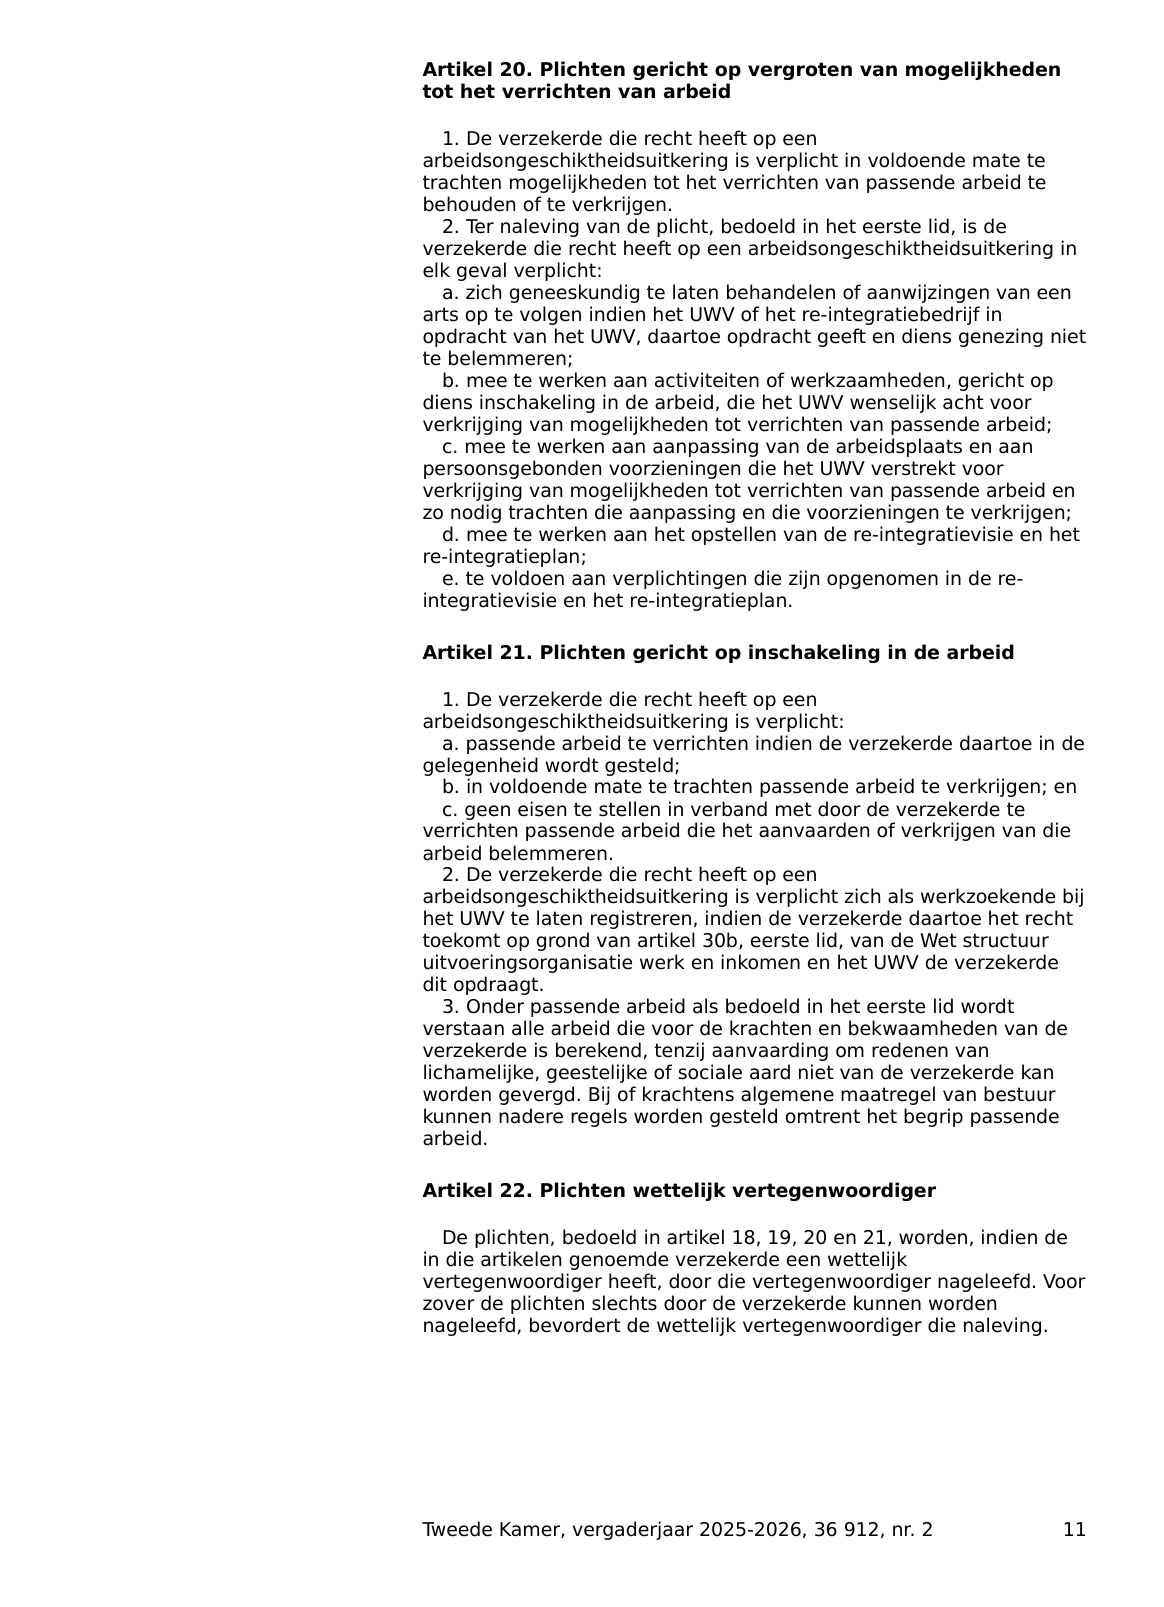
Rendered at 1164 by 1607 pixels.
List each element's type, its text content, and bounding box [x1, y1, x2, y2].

text b. in voldoende mate te trachten passende arbeid te verkrijgen; en [422, 776, 1087, 798]
text d. mee te werken aan het opstellen van de re-integratievisie en het re-integratieplan; [422, 524, 1087, 568]
subtitle Artikel 22. Plichten wettelijk vertegenwoordiger [422, 1180, 1087, 1202]
text a. zich geneeskundig te laten behandelen of aanwijzingen van een arts op te volgen indien het UWV of het re-integratiebedrijf in opdracht van het UWV, daartoe opdracht geeft en diens genezing niet te belemmeren; [422, 282, 1087, 370]
text e. te voldoen aan verplichtingen die zijn opgenomen in de re-integratievisie en het re-integratieplan. [422, 568, 1087, 612]
text 3. Onder passende arbeid als bedoeld in het eerste lid wordt verstaan alle arbeid die voor de krachten en bekwaamheden van de verzekerde is berekend, tenzij aanvaarding om redenen van lichamelijke, geestelijke of sociale aard niet van de verzekerde kan worden gevergd. Bij of krachtens algemene maatregel van bestuur kunnen nadere regels worden gesteld omtrent het begrip passende arbeid. [422, 996, 1087, 1150]
text 1. De verzekerde die recht heeft op een arbeidsongeschiktheidsuitkering is verplicht in voldoende mate te trachten mogelijkheden tot het verrichten van passende arbeid te behouden of te verkrijgen. [422, 128, 1087, 216]
text c. mee te werken aan aanpassing van de arbeidsplaats en aan persoonsgebonden voorzieningen die het UWV verstrekt voor verkrijging van mogelijkheden tot verrichten van passende arbeid en zo nodig trachten die aanpassing en die voorzieningen te verkrijgen; [422, 436, 1087, 524]
subtitle Artikel 20. Plichten gericht op vergroten van mogelijkheden tot het verrichten van arbeid [422, 59, 1087, 103]
text De plichten, bedoeld in artikel 18, 19, 20 en 21, worden, indien de in die artikelen genoemde verzekerde een wettelijk vertegenwoordiger heeft, door die vertegenwoordiger nageleefd. Voor zover de plichten slechts door de verzekerde kunnen worden nageleefd, bevordert de wettelijk vertegenwoordiger die naleving. [422, 1227, 1087, 1337]
text 2. Ter naleving van de plicht, bedoeld in het eerste lid, is de verzekerde die recht heeft op een arbeidsongeschiktheidsuitkering in elk geval verplicht: [422, 216, 1087, 282]
subtitle Artikel 21. Plichten gericht op inschakeling in de arbeid [422, 642, 1087, 663]
text c. geen eisen te stellen in verband met door de verzekerde te verrichten passende arbeid die het aanvaarden of verkrijgen van die arbeid belemmeren. [422, 798, 1087, 864]
text a. passende arbeid te verrichten indien de verzekerde daartoe in de gelegenheid wordt gesteld; [422, 732, 1087, 776]
text 1. De verzekerde die recht heeft op een arbeidsongeschiktheidsuitkering is verplicht: [422, 688, 1087, 732]
text 2. De verzekerde die recht heeft op een arbeidsongeschiktheidsuitkering is verplicht zich als werkzoekende bij het UWV te laten registreren, indien de verzekerde daartoe het recht toekomt op grond van artikel 30b, eerste lid, van de Wet structuur uitvoeringsorganisatie werk en inkomen en het UWV de verzekerde dit opdraagt. [422, 864, 1087, 996]
text b. mee te werken aan activiteiten of werkzaamheden, gericht op diens inschakeling in de arbeid, die het UWV wenselijk acht voor verkrijging van mogelijkheden tot verrichten van passende arbeid; [422, 370, 1087, 436]
